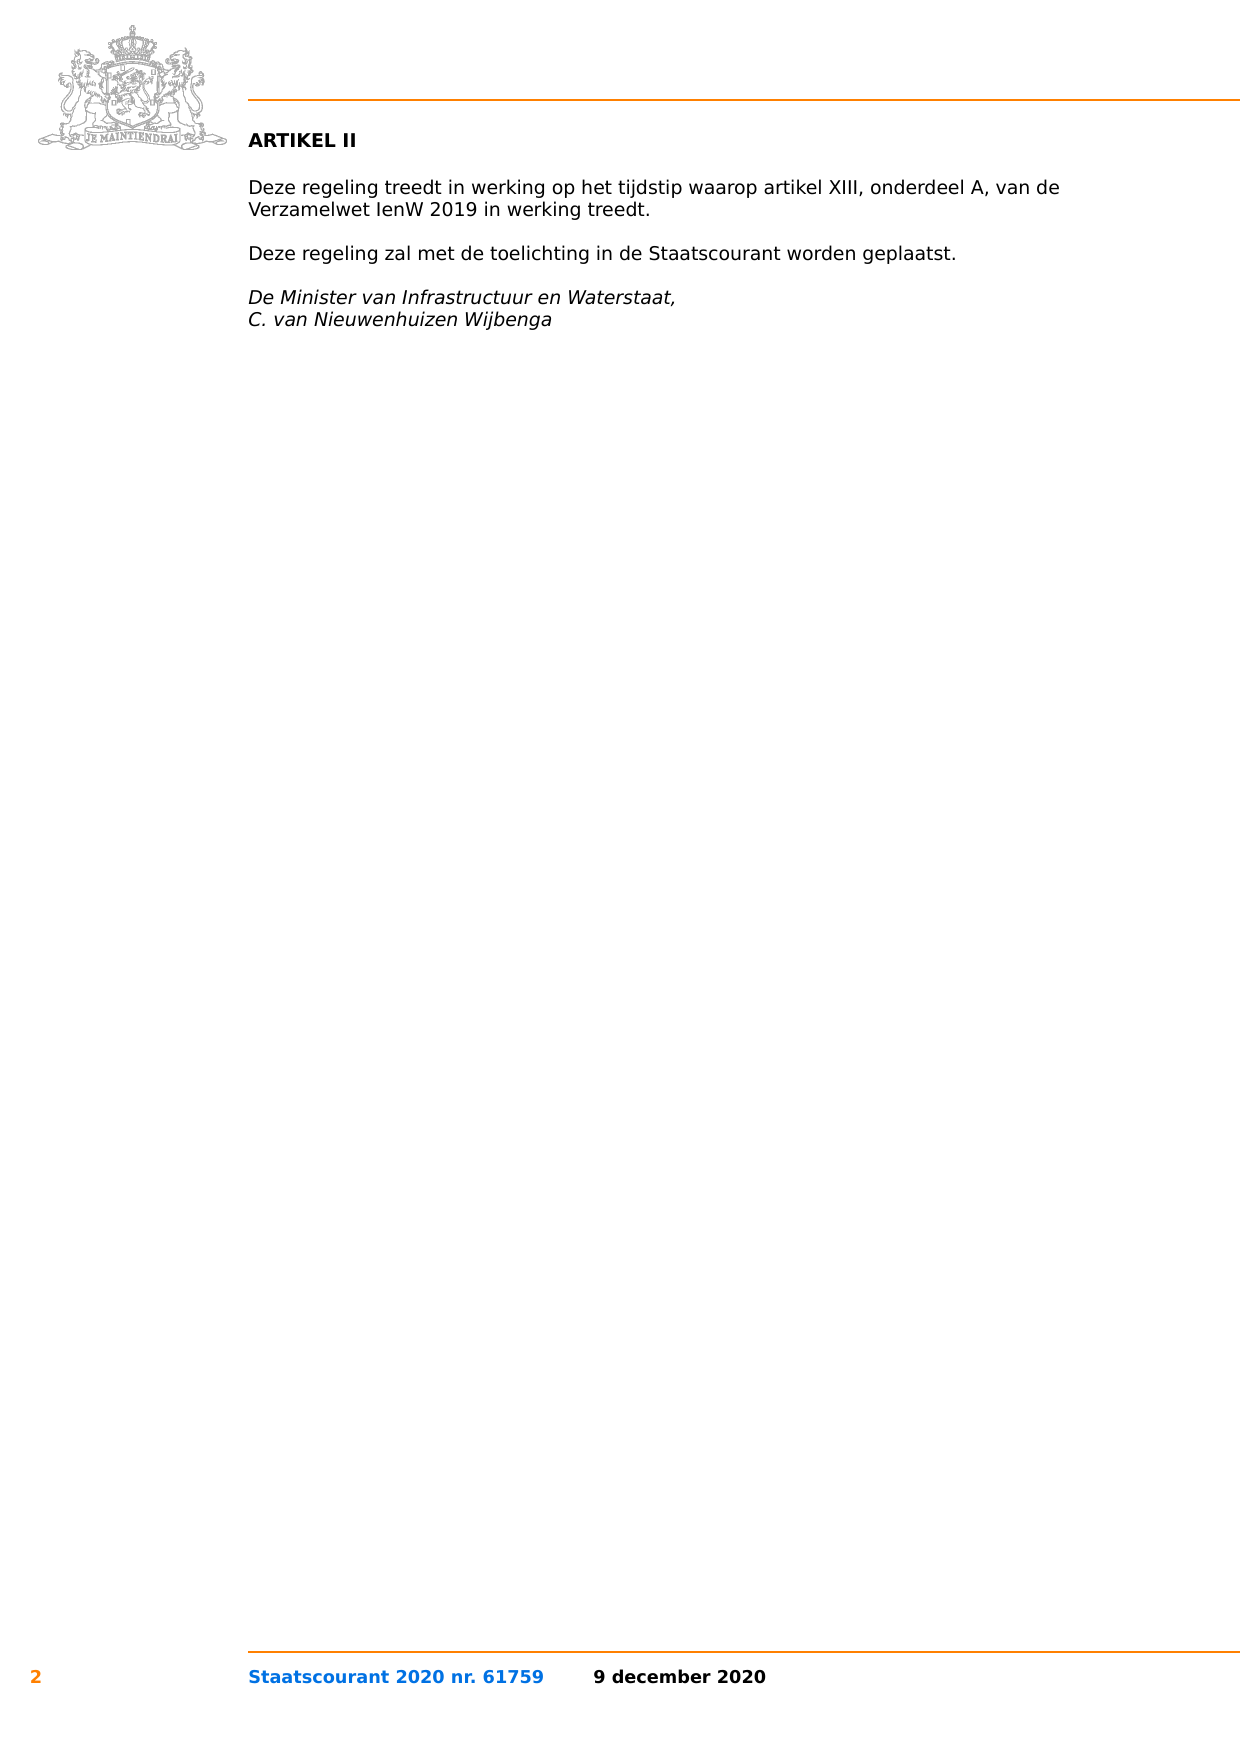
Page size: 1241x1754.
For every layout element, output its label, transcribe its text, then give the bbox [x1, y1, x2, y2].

text Deze regeling zal met de toelichting in de Staatscourant worden geplaatst. [248, 243, 1163, 265]
picture [38, 25, 227, 150]
text De Minister van Infrastructuur en Waterstaat, C. van Nieuwenhuizen Wijbenga [248, 287, 1163, 331]
text Deze regeling treedt in werking op het tijdstip waarop artikel XIII, onderdeel A, van de Verzamelwet IenW 2019 in werking treedt. [248, 177, 1163, 221]
subtitle ARTIKEL II [248, 130, 1163, 152]
